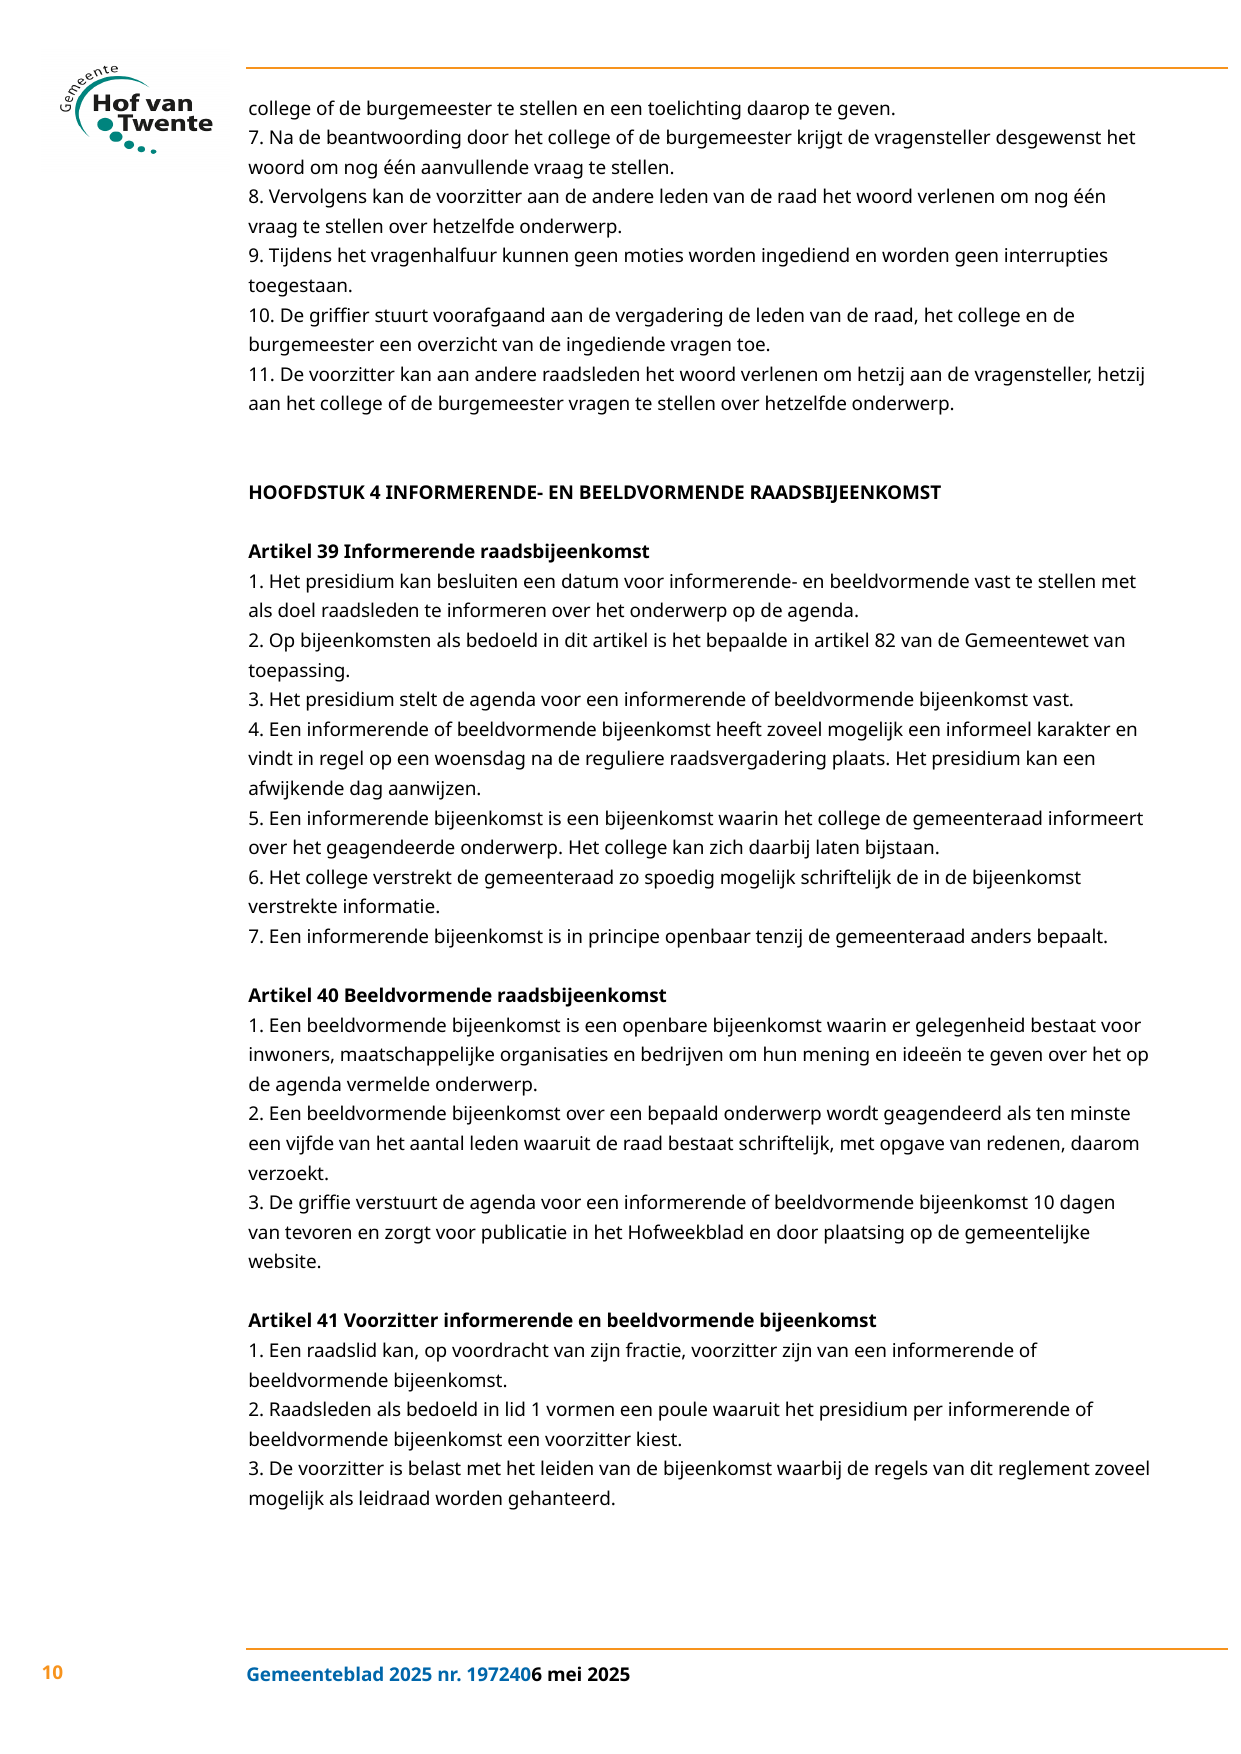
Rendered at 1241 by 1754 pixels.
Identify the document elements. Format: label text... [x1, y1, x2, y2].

text 5. Een informerende bijeenkomst is een bijeenkomst waarin het college de gemeenteraad informeert over het geagendeerde onderwerp. Het college kan zich daarbij laten bijstaan. [248, 805, 1152, 860]
text Artikel 41 Voorzitter informerende en beeldvormende bijeenkomst [248, 1308, 1152, 1333]
text 7. Na de beantwoording door het college of de burgemeester krijgt de vragensteller desgewenst het woord om nog één aanvullende vraag te stellen. [248, 124, 1152, 180]
text 2. Een beeldvormende bijeenkomst over een bepaald onderwerp wordt geagendeerd als ten minste een vijfde van het aantal leden waaruit de raad bestaat schriftelijk, met opgave van redenen, daarom verzoekt. [248, 1101, 1152, 1186]
text 1. Het presidium kan besluiten een datum voor informerende- en beeldvormende vast te stellen met als doel raadsleden te informeren over het onderwerp op de agenda. [248, 568, 1152, 623]
picture [41, 47, 231, 172]
text 3. Het presidium stelt de agenda voor een informerende of beeldvormende bijeenkomst vast. [248, 686, 1152, 712]
text HOOFDSTUK 4 INFORMERENDE- EN BEELDVORMENDE RAADSBIJEENKOMST [248, 479, 1152, 505]
text 2. Op bijeenkomsten als bedoeld in dit artikel is het bepaalde in artikel 82 van de Gemeentewet van toepassing. [248, 627, 1152, 683]
text 10. De griffier stuurt voorafgaand aan de vergadering de leden van de raad, het college en de burgemeester een overzicht van de ingediende vragen toe. [248, 302, 1152, 357]
text 1. Een raadslid kan, op voordracht van zijn fractie, voorzitter zijn van een informerende of beeldvormende bijeenkomst. [248, 1337, 1152, 1393]
text college of de burgemeester te stellen en een toelichting daarop te geven. [248, 95, 1152, 121]
text 3. De griffie verstuurt de agenda voor een informerende of beeldvormende bijeenkomst 10 dagen van tevoren en zorgt voor publicatie in het Hofweekblad en door plaatsing op de gemeentelijke website. [248, 1189, 1152, 1274]
text 4. Een informerende of beeldvormende bijeenkomst heeft zoveel mogelijk een informeel karakter en vindt in regel op een woensdag na de reguliere raadsvergadering plaats. Het presidium kan een afwijkende dag aanwijzen. [248, 716, 1152, 801]
text 3. De voorzitter is belast met het leiden van de bijeenkomst waarbij de regels van dit reglement zoveel mogelijk als leidraad worden gehanteerd. [248, 1456, 1152, 1511]
text 6. Het college verstrekt de gemeenteraad zo spoedig mogelijk schriftelijk de in de bijeenkomst verstrekte informatie. [248, 864, 1152, 919]
text 2. Raadsleden als bedoeld in lid 1 vormen een poule waaruit het presidium per informerende of beeldvormende bijeenkomst een voorzitter kiest. [248, 1396, 1152, 1452]
text 7. Een informerende bijeenkomst is in principe openbaar tenzij de gemeenteraad anders bepaalt. [248, 923, 1152, 949]
text Artikel 39 Informerende raadsbijeenkomst [248, 538, 1152, 564]
text 8. Vervolgens kan de voorzitter aan de andere leden van de raad het woord verlenen om nog één vraag te stellen over hetzelfde onderwerp. [248, 183, 1152, 239]
text 11. De voorzitter kan aan andere raadsleden het woord verlenen om hetzij aan de vragensteller, hetzij aan het college of de burgemeester vragen te stellen over hetzelfde onderwerp. [248, 361, 1152, 416]
text 1. Een beeldvormende bijeenkomst is een openbare bijeenkomst waarin er gelegenheid bestaat voor inwoners, maatschappelijke organisaties en bedrijven om hun mening en ideeën te geven over het op de agenda vermelde onderwerp. [248, 1012, 1152, 1097]
text 9. Tijdens het vragenhalfuur kunnen geen moties worden ingediend en worden geen interrupties toegestaan. [248, 243, 1152, 298]
text Artikel 40 Beeldvormende raadsbijeenkomst [248, 982, 1152, 1008]
